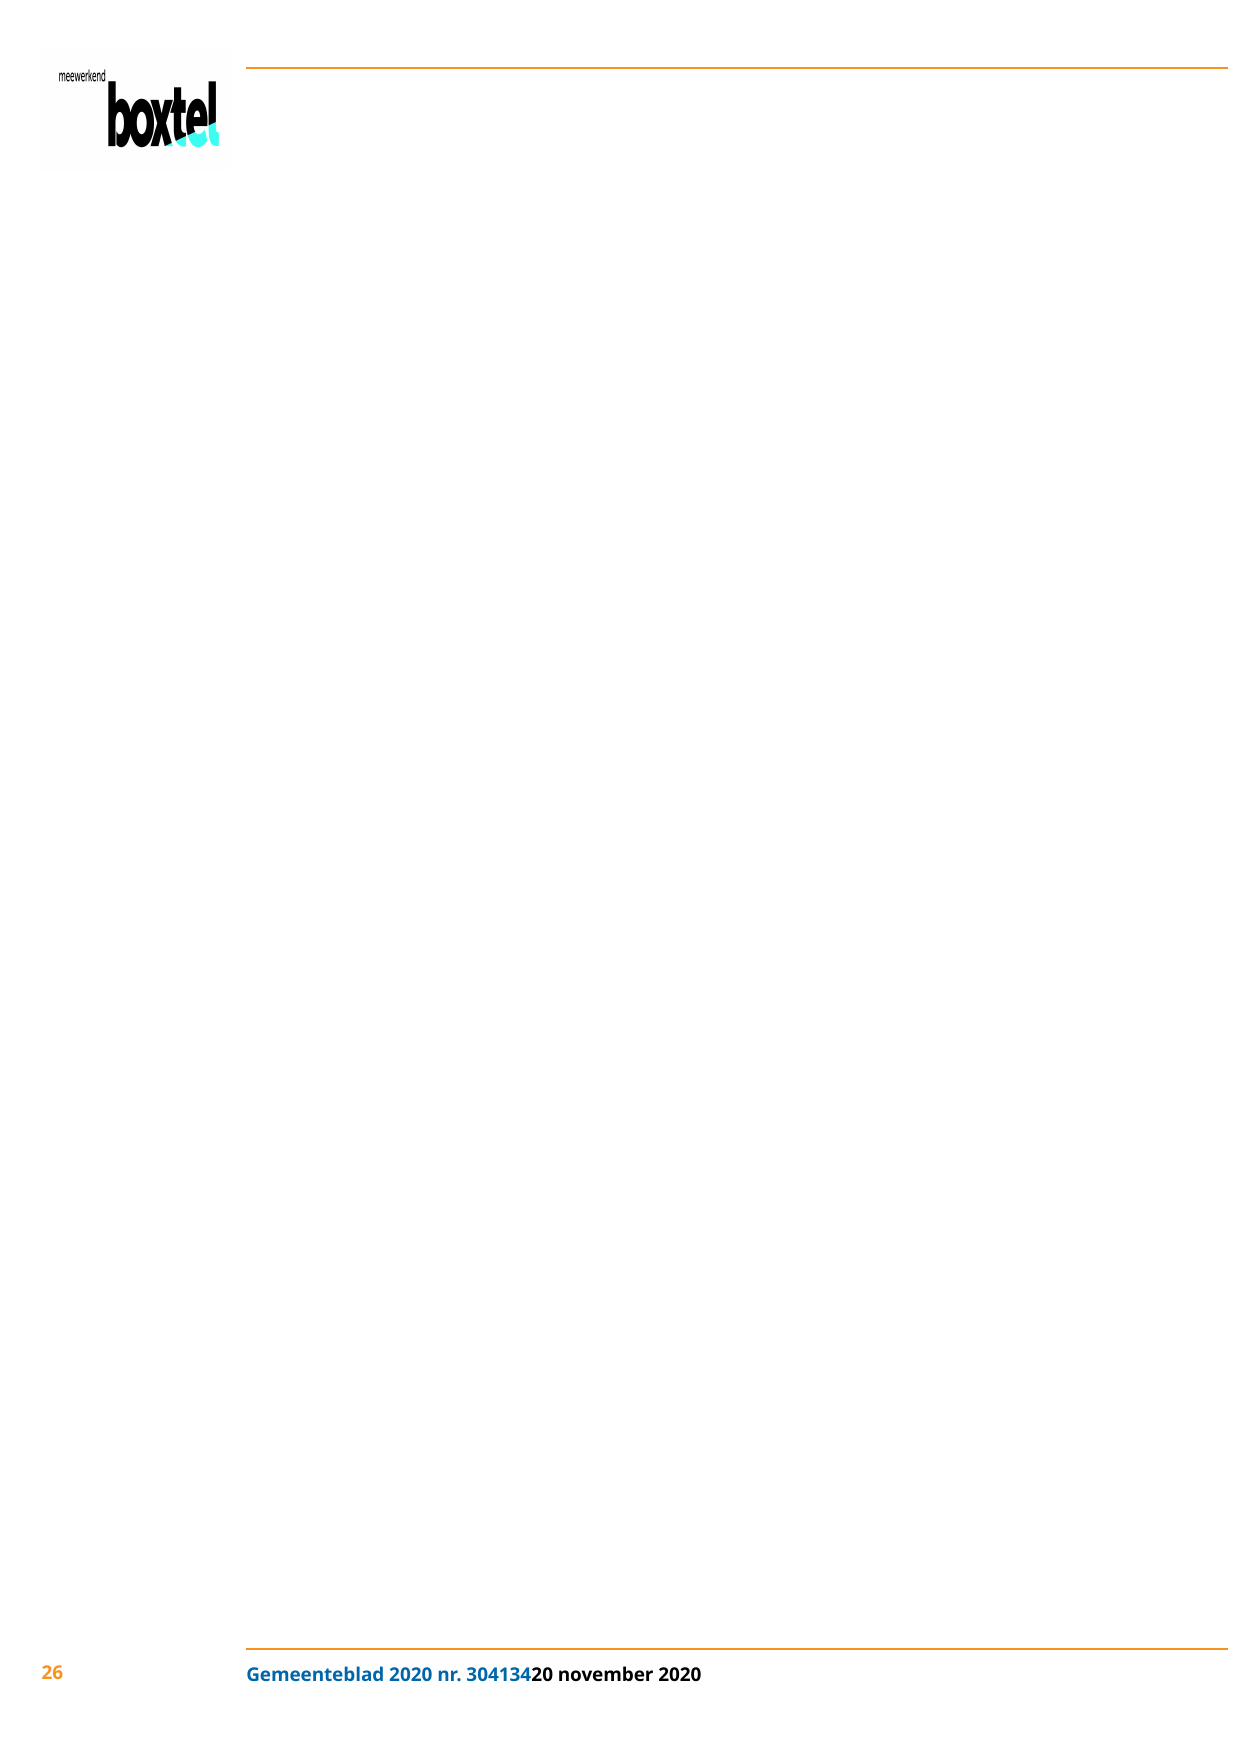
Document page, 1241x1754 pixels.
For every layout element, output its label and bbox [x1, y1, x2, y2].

picture [41, 47, 231, 172]
